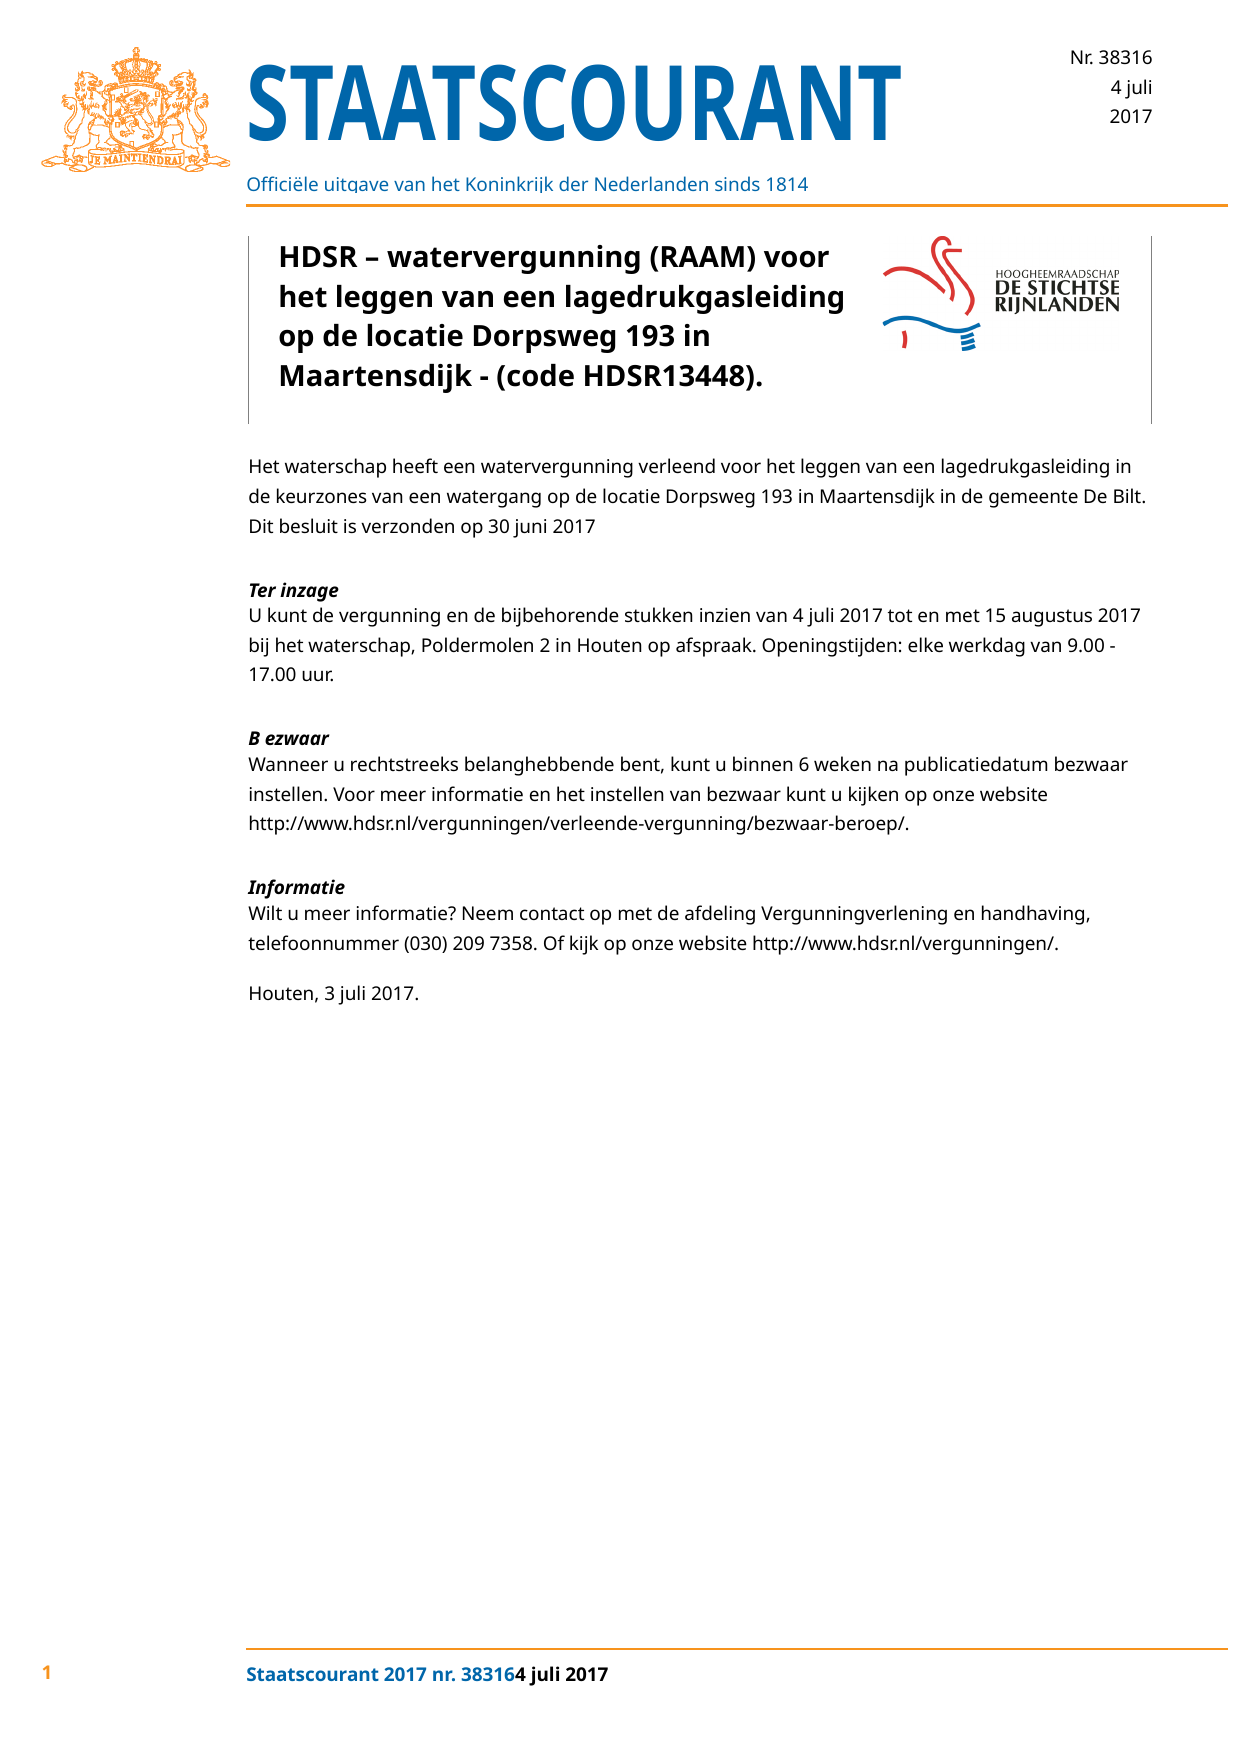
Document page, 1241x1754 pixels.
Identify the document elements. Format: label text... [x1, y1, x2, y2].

text U kunt de vergunning en de bijbehorende stukken inzien van 4 juli 2017 tot en met 15 augustus 2017 bij het waterschap, Poldermolen 2 in Houten op afspraak. Openingstijden: elke werkdag van 9.00 - 17.00 uur. [248, 602, 1152, 687]
text Houten, 3 juli 2017. [248, 980, 1152, 1006]
text Wilt u meer informatie? Neem contact op met de afdeling Vergunningverlening en handhaving, telefoonnummer (030) 209 7358. Of kijk op onze website http://www.hdsr.nl/vergunningen/. [248, 900, 1152, 956]
text Het waterschap heeft een watervergunning verleend voor het leggen van een lagedrukgasleiding in de keurzones van een watergang op de locatie Dorpsweg 193 in Maartensdijk in de gemeente De Bilt. Dit besluit is verzonden op 30 juni 2017 [248, 454, 1152, 538]
text Wanneer u rechtstreeks belanghebbende bent, kunt u binnen 6 weken na publicatiedatum bezwaar instellen. Voor meer informatie en het instellen van bezwaar kunt u kijken op onze website http://www.hdsr.nl/vergunningen/verleende-vergunning/bezwaar-beroep/. [248, 751, 1152, 836]
text Ter inzage [248, 577, 1152, 602]
table_header HDSR – watervergunning (RAAM) voor het leggen van een lagedrukgasleiding op de locatie Dorpsweg 193 in Maartensdijk - (code HDSR13448). [249, 236, 850, 424]
picture [882, 236, 1119, 351]
text B ezwaar [248, 726, 1152, 751]
table_header [850, 236, 1151, 424]
picture [41, 47, 231, 172]
text Informatie [248, 874, 1152, 900]
